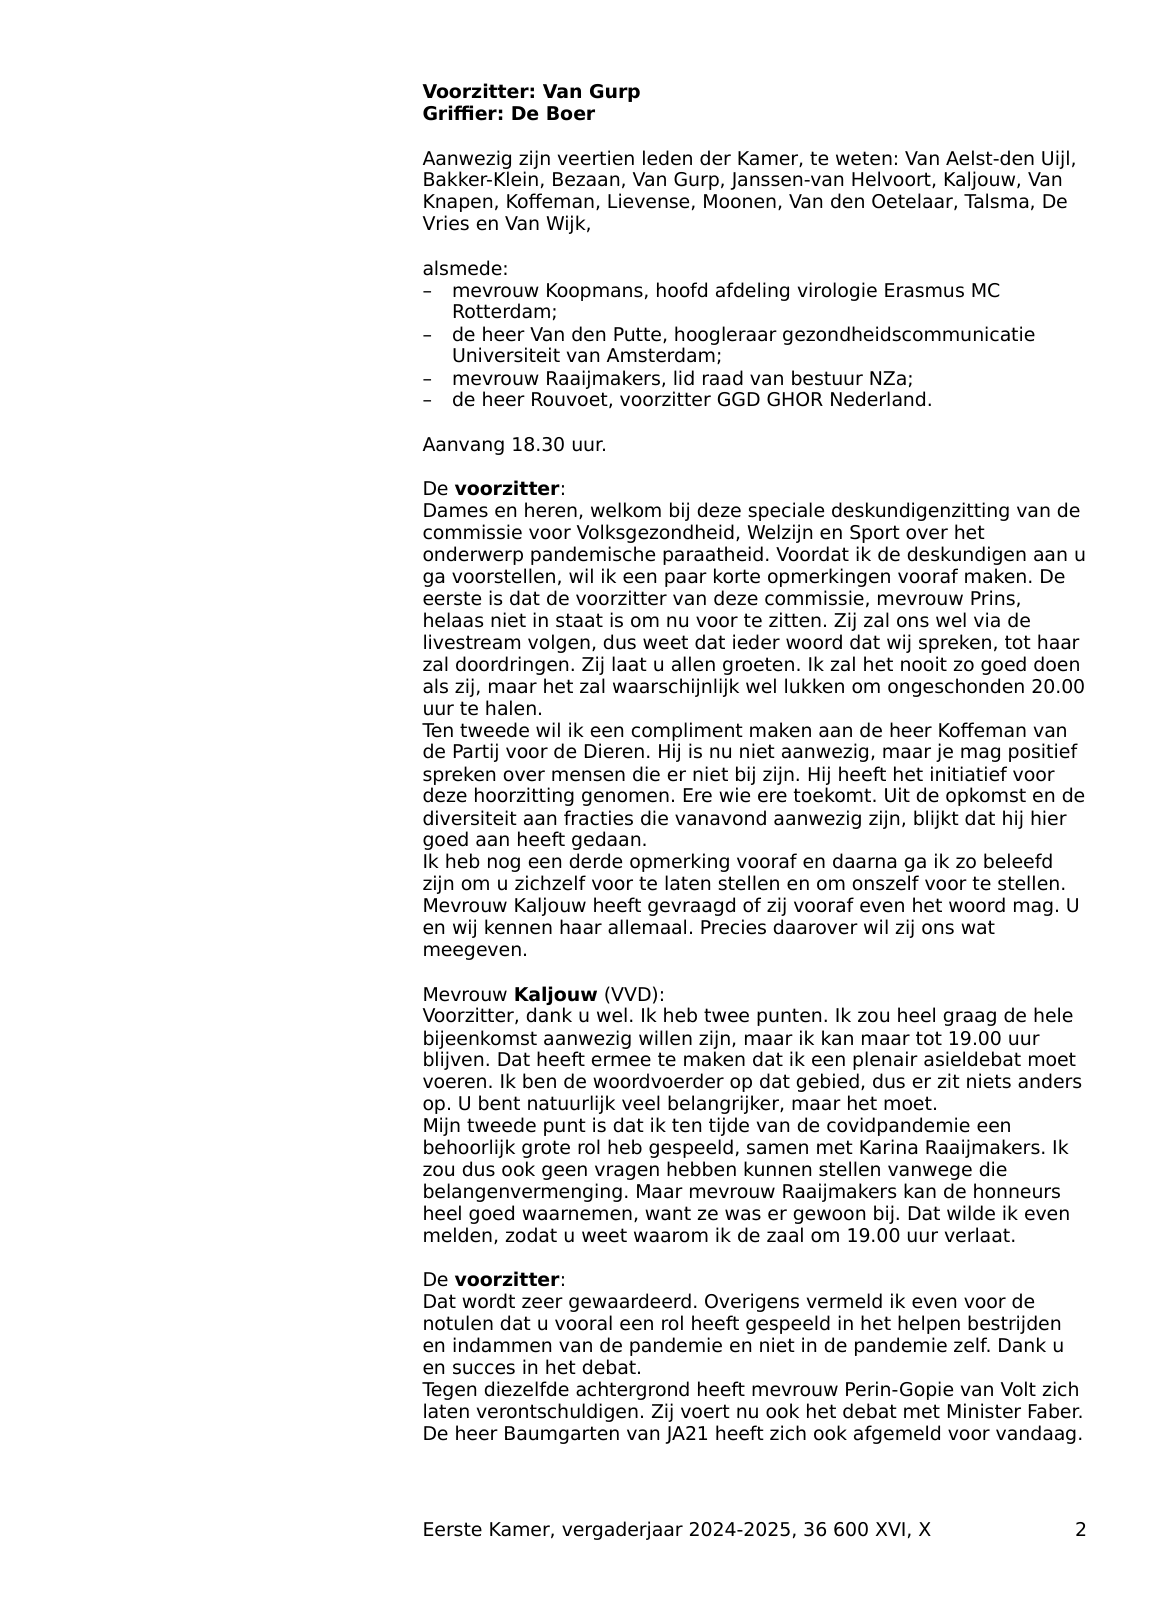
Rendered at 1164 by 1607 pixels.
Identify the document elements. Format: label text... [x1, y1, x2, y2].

text De voorzitter: [422, 478, 1087, 500]
text Dames en heren, welkom bij deze speciale deskundigenzitting van de commissie voor Volksgezondheid, Welzijn en Sport over het onderwerp pandemische paraatheid. Voordat ik de deskundigen aan u ga voorstellen, wil ik een paar korte opmerkingen vooraf maken. De eerste is dat de voorzitter van deze commissie, mevrouw Prins, helaas niet in staat is om nu voor te zitten. Zij zal ons wel via de livestream volgen, dus weet dat ieder woord dat wij spreken, tot haar zal doordringen. Zij laat u allen groeten. Ik zal het nooit zo goed doen als zij, maar het zal waarschijnlijk wel lukken om ongeschonden 20.00 uur te halen. [422, 500, 1087, 719]
text Aanvang 18.30 uur. [422, 433, 1087, 456]
text Ik heb nog een derde opmerking vooraf en daarna ga ik zo beleefd zijn om u zichzelf voor te laten stellen en om onszelf voor te stellen. Mevrouw Kaljouw heeft gevraagd of zij vooraf even het woord mag. U en wij kennen haar allemaal. Precies daarover wil zij ons wat meegeven. [422, 851, 1087, 961]
text Voorzitter: Van Gurp [422, 81, 1087, 103]
text – mevrouw Koopmans, hoofd afdeling virologie Erasmus MC Rotterdam; [422, 279, 1087, 323]
text – mevrouw Raaijmakers, lid raad van bestuur NZa; [422, 367, 1087, 389]
text Mevrouw Kaljouw (VVD): [422, 983, 1087, 1005]
text Tegen diezelfde achtergrond heeft mevrouw Perin-Gopie van Volt zich laten verontschuldigen. Zij voert nu ook het debat met Minister Faber. De heer Baumgarten van JA21 heeft zich ook afgemeld voor vandaag. [422, 1379, 1087, 1445]
text – de heer Van den Putte, hoogleraar gezondheidscommunicatie Universiteit van Amsterdam; [422, 323, 1087, 367]
text De voorzitter: [422, 1269, 1087, 1291]
text Griffier: De Boer [422, 103, 1087, 125]
text Dat wordt zeer gewaardeerd. Overigens vermeld ik even voor de notulen dat u vooral een rol heeft gespeeld in het helpen bestrijden en indammen van de pandemie en niet in de pandemie zelf. Dank u en succes in het debat. [422, 1291, 1087, 1379]
text Ten tweede wil ik een compliment maken aan de heer Koffeman van de Partij voor de Dieren. Hij is nu niet aanwezig, maar je mag positief spreken over mensen die er niet bij zijn. Hij heeft het initiatief voor deze hoorzitting genomen. Ere wie ere toekomt. Uit de opkomst en de diversiteit aan fracties die vanavond aanwezig zijn, blijkt dat hij hier goed aan heeft gedaan. [422, 719, 1087, 851]
text alsmede: [422, 257, 1087, 279]
text Voorzitter, dank u wel. Ik heb twee punten. Ik zou heel graag de hele bijeenkomst aanwezig willen zijn, maar ik kan maar tot 19.00 uur blijven. Dat heeft ermee te maken dat ik een plenair asieldebat moet voeren. Ik ben de woordvoerder op dat gebied, dus er zit niets anders op. U bent natuurlijk veel belangrijker, maar het moet. [422, 1005, 1087, 1115]
text – de heer Rouvoet, voorzitter GGD GHOR Nederland. [422, 389, 1087, 411]
text Mijn tweede punt is dat ik ten tijde van de covidpandemie een behoorlijk grote rol heb gespeeld, samen met Karina Raaijmakers. Ik zou dus ook geen vragen hebben kunnen stellen vanwege die belangenvermenging. Maar mevrouw Raaijmakers kan de honneurs heel goed waarnemen, want ze was er gewoon bij. Dat wilde ik even melden, zodat u weet waarom ik de zaal om 19.00 uur verlaat. [422, 1115, 1087, 1247]
text Aanwezig zijn veertien leden der Kamer, te weten: Van Aelst-den Uijl, Bakker-Klein, Bezaan, Van Gurp, Janssen-van Helvoort, Kaljouw, Van Knapen, Koffeman, Lievense, Moonen, Van den Oetelaar, Talsma, De Vries en Van Wijk, [422, 147, 1087, 235]
